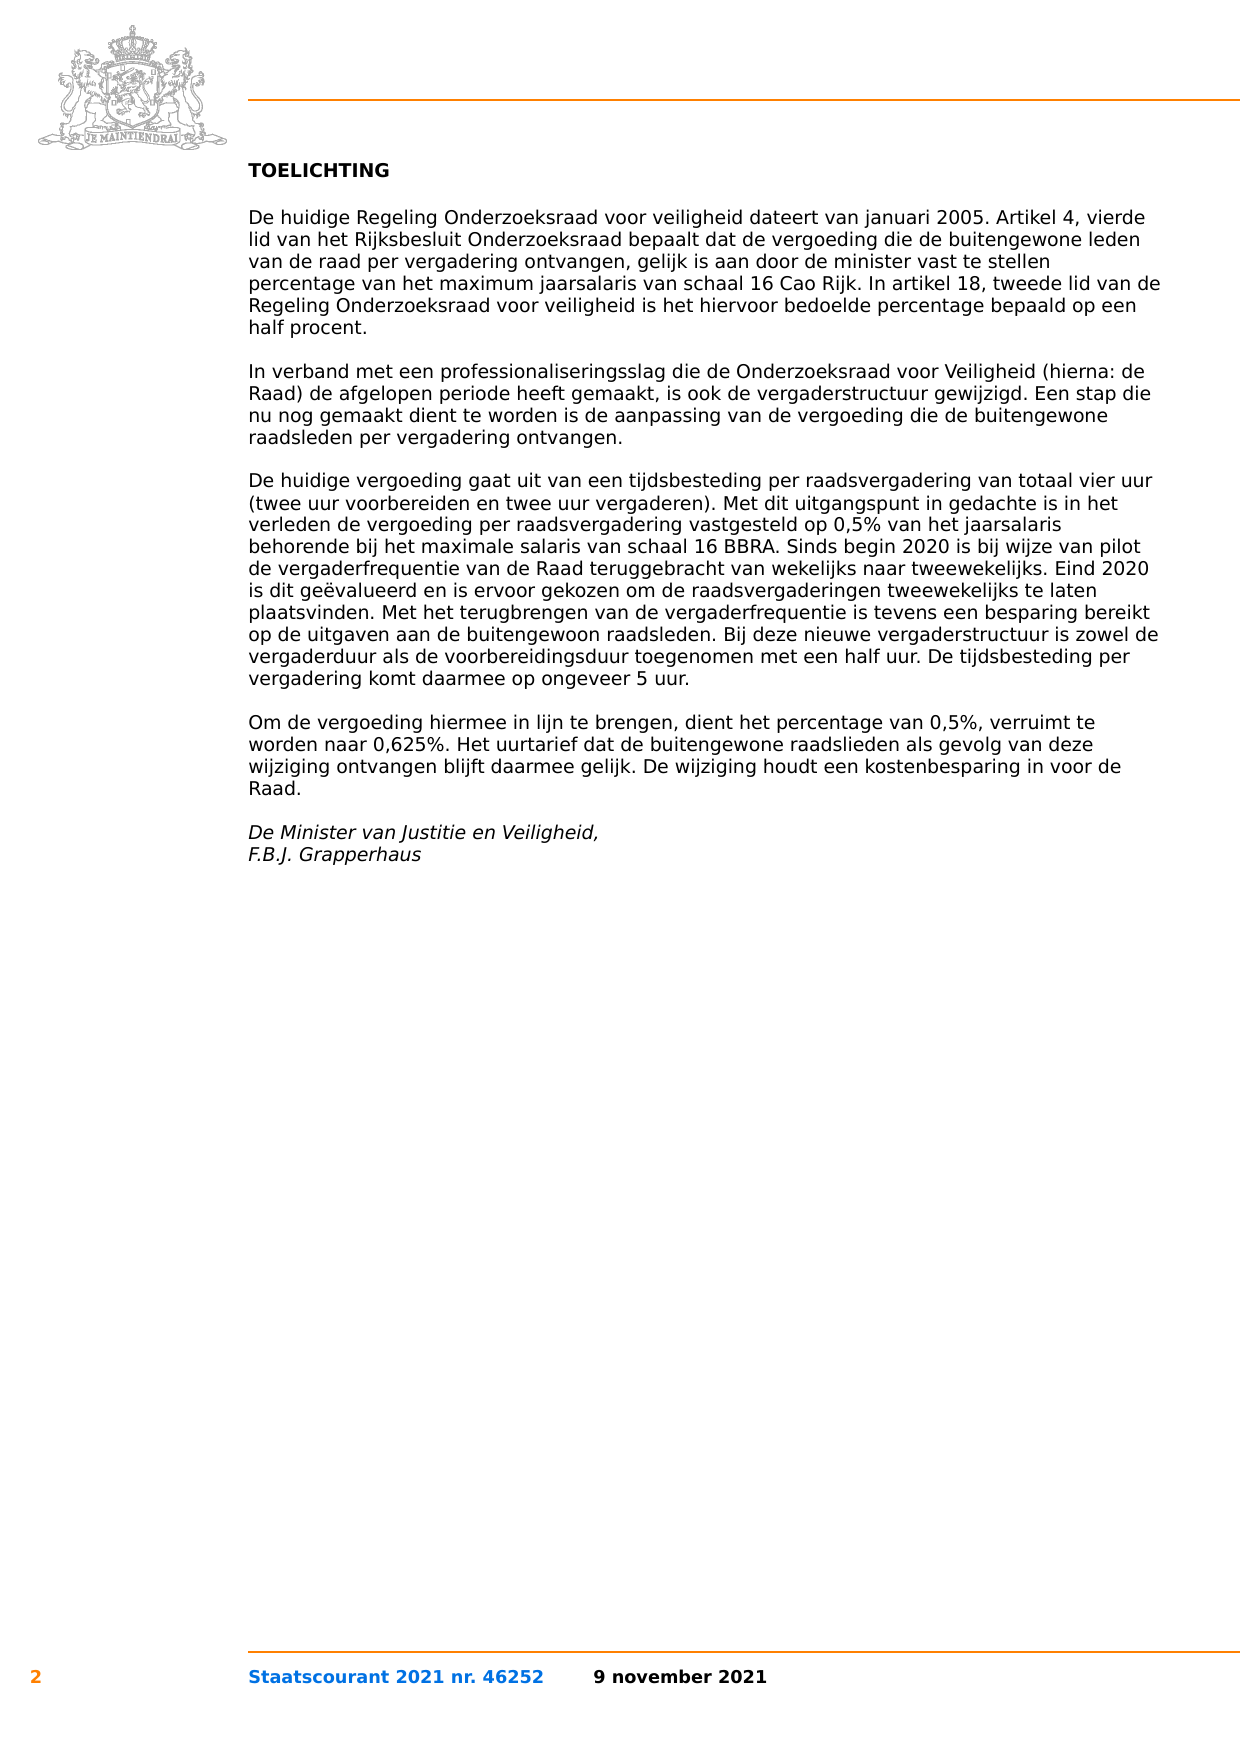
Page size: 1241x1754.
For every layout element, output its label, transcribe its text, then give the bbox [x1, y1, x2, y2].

subtitle TOELICHTING [248, 160, 1163, 182]
text De huidige vergoeding gaat uit van een tijdsbesteding per raadsvergadering van totaal vier uur (twee uur voorbereiden en twee uur vergaderen). Met dit uitgangspunt in gedachte is in het verleden de vergoeding per raadsvergadering vastgesteld op 0,5% van het jaarsalaris behorende bij het maximale salaris van schaal 16 BBRA. Sinds begin 2020 is bij wijze van pilot de vergaderfrequentie van de Raad teruggebracht van wekelijks naar tweewekelijks. Eind 2020 is dit geëvalueerd en is ervoor gekozen om de raadsvergaderingen tweewekelijks te laten plaatsvinden. Met het terugbrengen van de vergaderfrequentie is tevens een besparing bereikt op de uitgaven aan de buitengewoon raadsleden. Bij deze nieuwe vergaderstructuur is zowel de vergaderduur als de voorbereidingsduur toegenomen met een half uur. De tijdsbesteding per vergadering komt daarmee op ongeveer 5 uur. [248, 470, 1163, 690]
text De Minister van Justitie en Veiligheid, F.B.J. Grapperhaus [248, 822, 1163, 866]
picture [38, 25, 227, 150]
text De huidige Regeling Onderzoeksraad voor veiligheid dateert van januari 2005. Artikel 4, vierde lid van het Rijksbesluit Onderzoeksraad bepaalt dat de vergoeding die de buitengewone leden van de raad per vergadering ontvangen, gelijk is aan door de minister vast te stellen percentage van het maximum jaarsalaris van schaal 16 Cao Rijk. In artikel 18, tweede lid van de Regeling Onderzoeksraad voor veiligheid is het hiervoor bedoelde percentage bepaald op een half procent. [248, 207, 1163, 339]
text Om de vergoeding hiermee in lijn te brengen, dient het percentage van 0,5%, verruimt te worden naar 0,625%. Het uurtarief dat de buitengewone raadslieden als gevolg van deze wijziging ontvangen blijft daarmee gelijk. De wijziging houdt een kostenbesparing in voor de Raad. [248, 712, 1163, 800]
text In verband met een professionaliseringsslag die de Onderzoeksraad voor Veiligheid (hierna: de Raad) de afgelopen periode heeft gemaakt, is ook de vergaderstructuur gewijzigd. Een stap die nu nog gemaakt dient te worden is de aanpassing van de vergoeding die de buitengewone raadsleden per vergadering ontvangen. [248, 361, 1163, 448]
